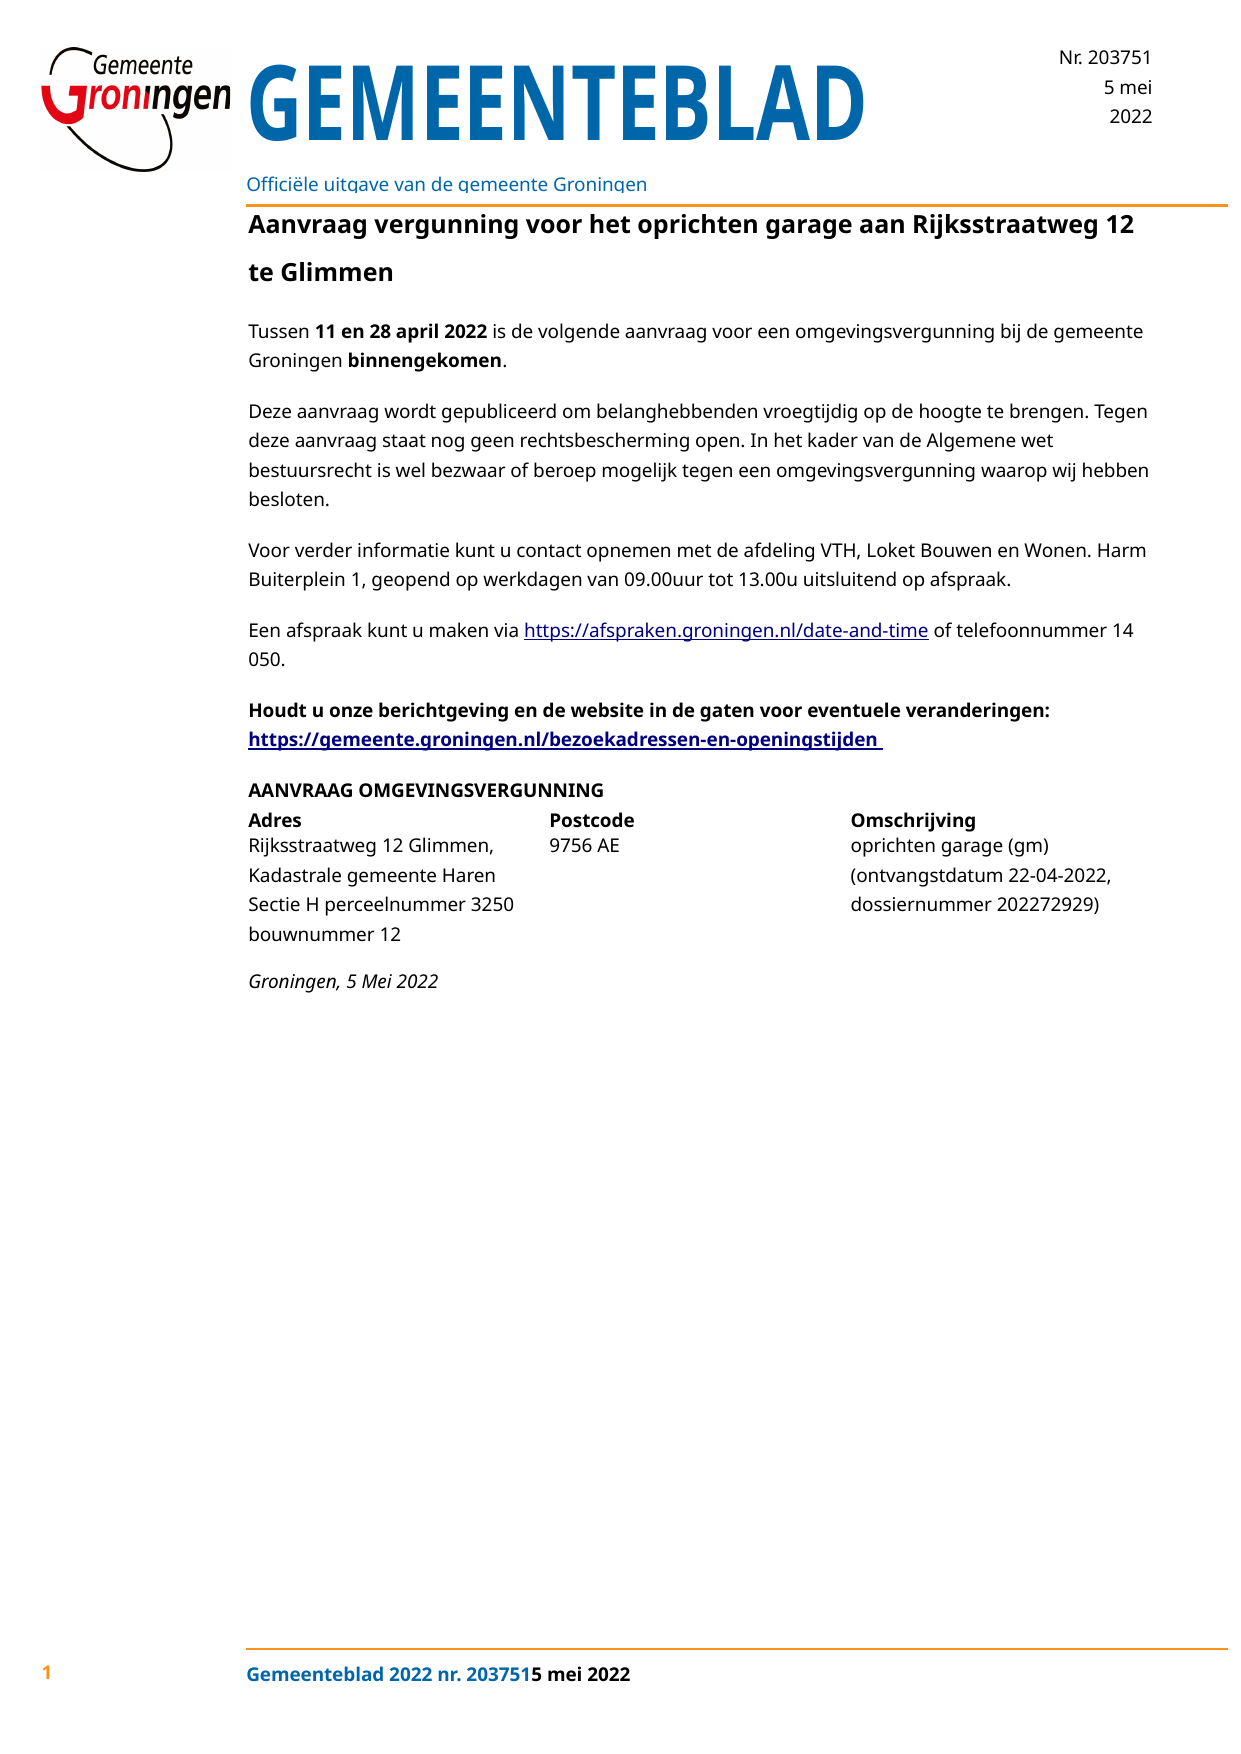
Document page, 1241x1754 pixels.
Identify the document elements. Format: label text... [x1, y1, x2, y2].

table_header Postcode [549, 807, 850, 832]
table_cell 9756 AE [549, 833, 850, 947]
text Houdt u onze berichtgeving en de website in de gaten voor eventuele veranderingen: https://gemeente.groningen.nl/bezoekadressen-en-openingstijden [248, 697, 1152, 752]
text Voor verder informatie kunt u contact opnemen met de afdeling VTH, Loket Bouwen en Wonen. Harm Buiterplein 1, geopend op werkdagen van 09.00uur tot 13.00u uitsluitend op afspraak. [248, 537, 1152, 592]
picture [41, 47, 231, 172]
table_header Omschrijving [850, 807, 1152, 832]
text Deze aanvraag wordt gepubliceerd om belanghebbenden vroegtijdig op de hoogte te brengen. Tegen deze aanvraag staat nog geen rechtsbescherming open. In het kader van de Algemene wet bestuursrecht is wel bezwaar of beroep mogelijk tegen een omgevingsvergunning waarop wij hebben besloten. [248, 398, 1152, 512]
text AANVRAAG OMGEVINGSVERGUNNING [248, 777, 1152, 803]
table_header Adres [248, 807, 549, 832]
text Tussen 11 en 28 april 2022 is de volgende aanvraag voor een omgevingsvergunning bij de gemeente Groningen binnengekomen. [248, 318, 1152, 373]
text Een afspraak kunt u maken via https://afspraken.groningen.nl/date-and-time of telefoonnummer 14 050. [248, 617, 1152, 672]
table_cell oprichten garage (gm) (ontvangstdatum 22-04-2022, dossiernummer 202272929) [850, 833, 1152, 947]
table_cell Rijksstraatweg 12 Glimmen, Kadastrale gemeente Haren Sectie H perceelnummer 3250 bouwnummer 12 [248, 833, 549, 947]
text Aanvraag vergunning voor het oprichten garage aan Rijksstraatweg 12 te Glimmen [248, 207, 1152, 288]
text Groningen, 5 Mei 2022 [248, 968, 1152, 994]
